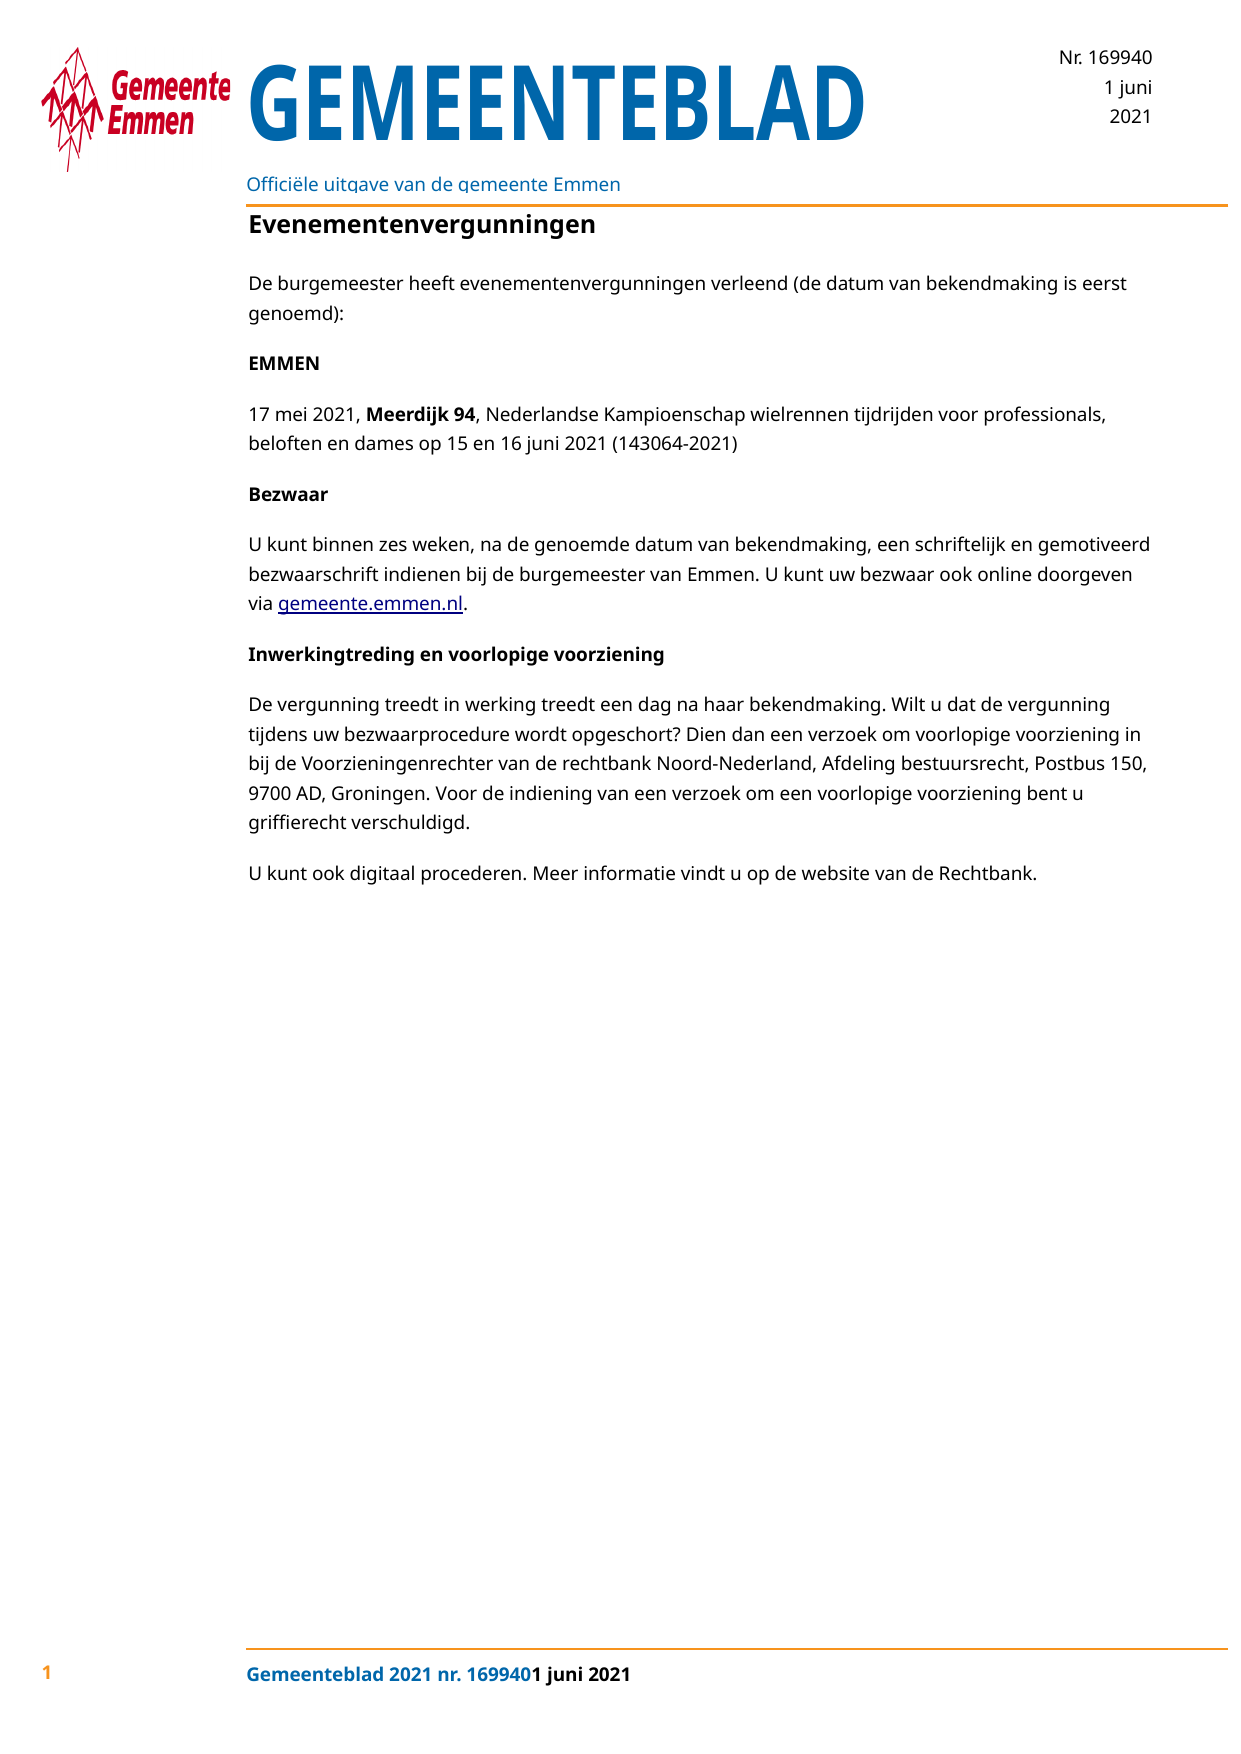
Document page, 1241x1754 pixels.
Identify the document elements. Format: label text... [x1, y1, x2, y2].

text U kunt ook digitaal procederen. Meer informatie vindt u op de website van de Rechtbank. [248, 860, 1152, 886]
text 17 mei 2021, Meerdijk 94, Nederlandse Kampioenschap wielrennen tijdrijden voor professionals, beloften en dames op 15 en 16 juni 2021 (143064-2021) [248, 401, 1152, 456]
text De burgemeester heeft evenementenvergunningen verleend (de datum van bekendmaking is eerst genoemd): [248, 270, 1152, 326]
picture [41, 47, 231, 172]
text De vergunning treedt in werking treedt een dag na haar bekendmaking. Wilt u dat de vergunning tijdens uw bezwaarprocedure wordt opgeschort? Dien dan een verzoek om voorlopige voorziening in bij de Voorzieningenrechter van de rechtbank Noord-Nederland, Afdeling bestuursrecht, Postbus 150, 9700 AD, Groningen. Voor de indiening van een verzoek om een voorlopige voorziening bent u griffierecht verschuldigd. [248, 691, 1152, 835]
text U kunt binnen zes weken, na de genoemde datum van bekendmaking, een schriftelijk en gemotiveerd bezwaarschrift indienen bij de burgemeester van Emmen. U kunt uw bezwaar ook online doorgeven via gemeente.emmen.nl. [248, 531, 1152, 616]
text Inwerkingtreding en voorlopige voorziening [248, 641, 1152, 666]
text Evenementenvergunningen [248, 207, 1152, 241]
text Bezwaar [248, 481, 1152, 506]
text EMMEN [248, 350, 1152, 376]
